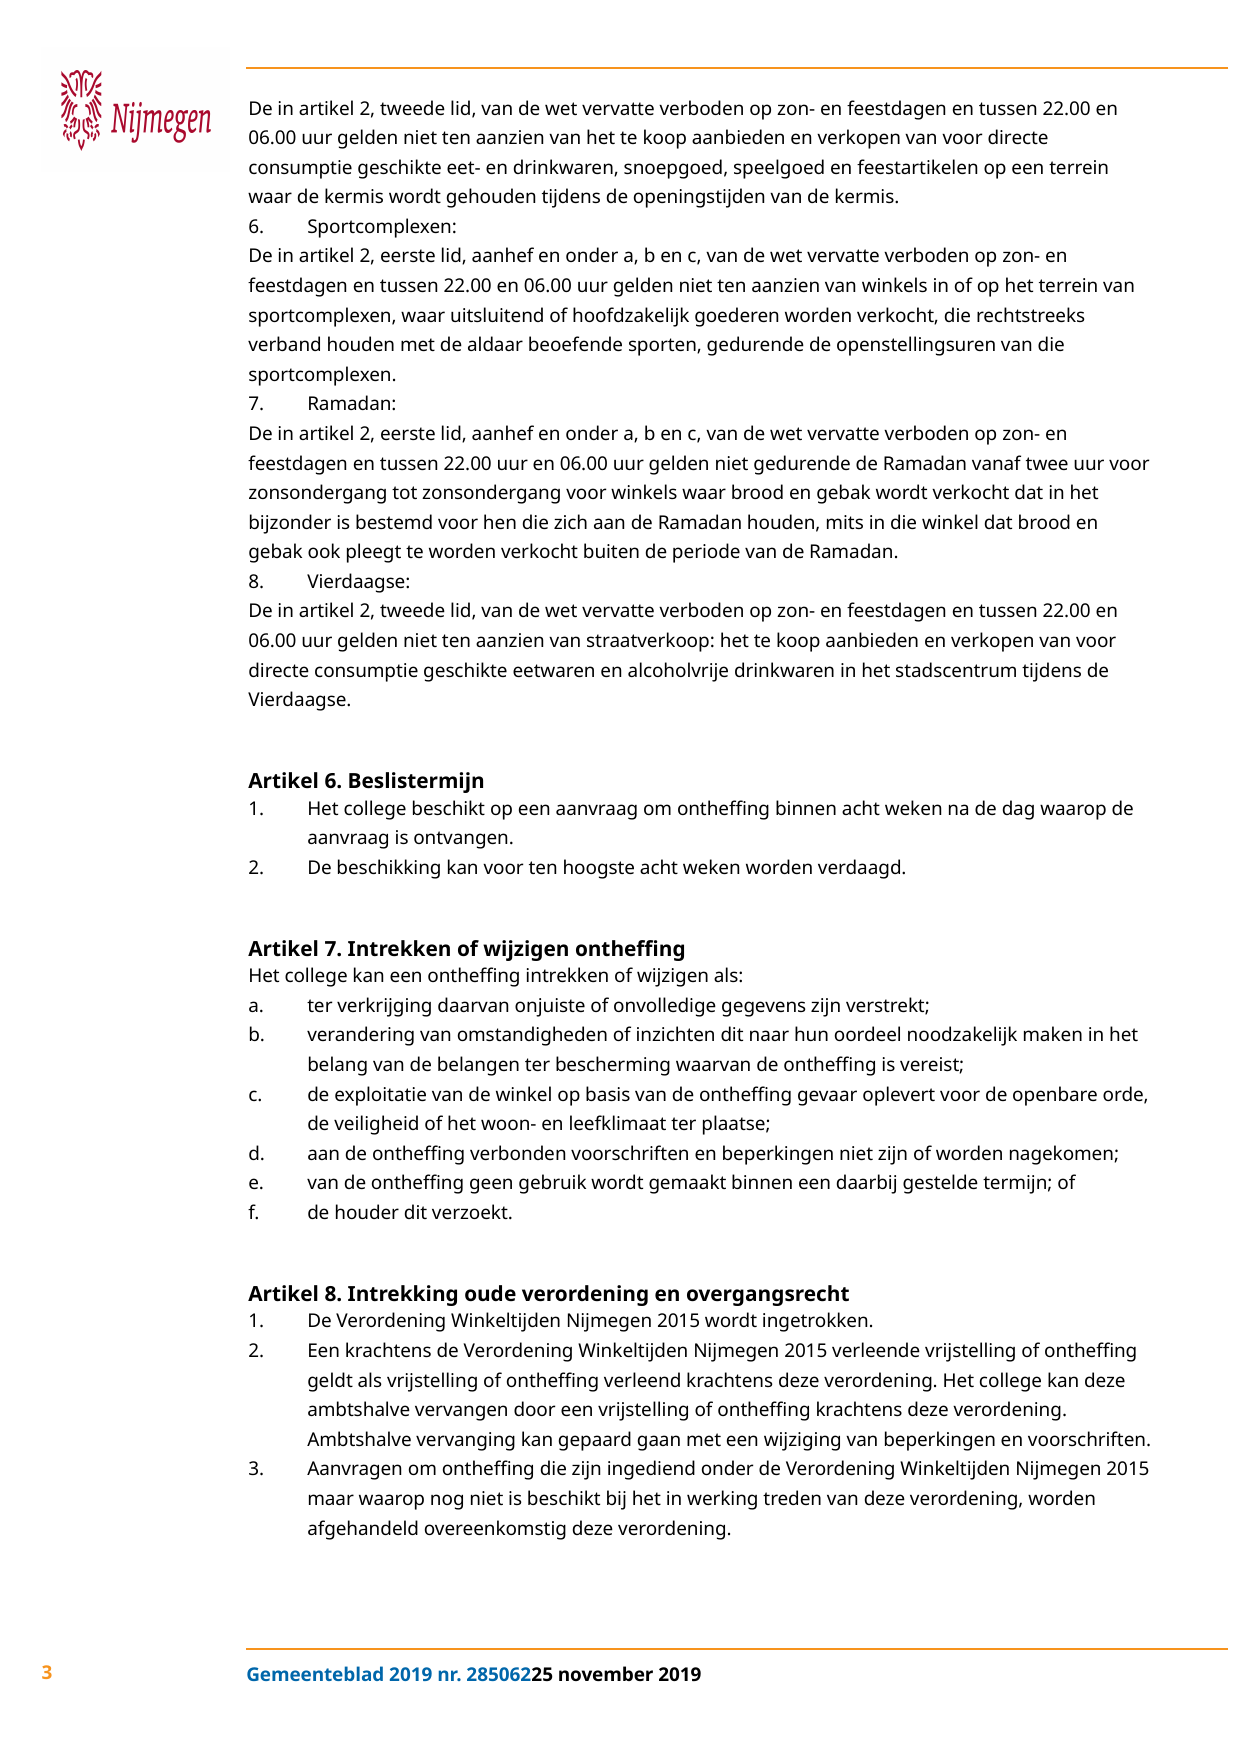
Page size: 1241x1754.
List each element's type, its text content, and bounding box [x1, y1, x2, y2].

text De in artikel 2, eerste lid, aanhef en onder a, b en c, van de wet vervatte verboden op zon- en feestdagen en tussen 22.00 en 06.00 uur gelden niet ten aanzien van winkels in of op het terrein van sportcomplexen, waar uitsluitend of hoofdzakelijk goederen worden verkocht, die rechtstreeks verband houden met de aldaar beoefende sporten, gedurende de openstellingsuren van die sportcomplexen. [248, 243, 1152, 387]
list De beschikking kan voor ten hoogste acht weken worden verdaagd. [248, 854, 1152, 880]
list de houder dit verzoekt. [248, 1199, 1152, 1225]
list Een krachtens de Verordening Winkeltijden Nijmegen 2015 verleende vrijstelling of ontheffing geldt als vrijstelling of ontheffing verleend krachtens deze verordening. Het college kan deze ambtshalve vervangen door een vrijstelling of ontheffing krachtens deze verordening. Ambtshalve vervanging kan gepaard gaan met een wijziging van beperkingen en voorschriften. [248, 1337, 1152, 1452]
picture [41, 47, 231, 172]
list aan de ontheffing verbonden voorschriften en beperkingen niet zijn of worden nagekomen; [248, 1140, 1152, 1166]
list Sportcomplexen: [248, 213, 1152, 239]
text De in artikel 2, tweede lid, van de wet vervatte verboden op zon- en feestdagen en tussen 22.00 en 06.00 uur gelden niet ten aanzien van straatverkoop: het te koop aanbieden en verkopen van voor directe consumptie geschikte eetwaren en alcoholvrije drinkwaren in het stadscentrum tijdens de Vierdaagse. [248, 598, 1152, 712]
list De Verordening Winkeltijden Nijmegen 2015 wordt ingetrokken. [248, 1308, 1152, 1333]
text De in artikel 2, tweede lid, van de wet vervatte verboden op zon- en feestdagen en tussen 22.00 en 06.00 uur gelden niet ten aanzien van het te koop aanbieden en verkopen van voor directe consumptie geschikte eet- en drinkwaren, snoepgoed, speelgoed en feestartikelen op een terrein waar de kermis wordt gehouden tijdens de openingstijden van de kermis. [248, 95, 1152, 209]
list Aanvragen om ontheffing die zijn ingediend onder de Verordening Winkeltijden Nijmegen 2015 maar waarop nog niet is beschikt bij het in werking treden van deze verordening, worden afgehandeld overeenkomstig deze verordening. [248, 1456, 1152, 1540]
list Ramadan: [248, 391, 1152, 416]
text Artikel 6. Beslistermijn [248, 766, 1152, 795]
text Artikel 7. Intrekken of wijzigen ontheffing [248, 934, 1152, 962]
text Het college kan een ontheffing intrekken of wijzigen als: [248, 962, 1152, 988]
list Het college beschikt op een aanvraag om ontheffing binnen acht weken na de dag waarop de aanvraag is ontvangen. [248, 795, 1152, 850]
list ter verkrijging daarvan onjuiste of onvolledige gegevens zijn verstrekt; [248, 992, 1152, 1018]
list de exploitatie van de winkel op basis van de ontheffing gevaar oplevert voor de openbare orde, de veiligheid of het woon- en leefklimaat ter plaatse; [248, 1081, 1152, 1136]
text Artikel 8. Intrekking oude verordening en overgangsrecht [248, 1279, 1152, 1308]
text De in artikel 2, eerste lid, aanhef en onder a, b en c, van de wet vervatte verboden op zon- en feestdagen en tussen 22.00 uur en 06.00 uur gelden niet gedurende de Ramadan vanaf twee uur voor zonsondergang tot zonsondergang voor winkels waar brood en gebak wordt verkocht dat in het bijzonder is bestemd voor hen die zich aan de Ramadan houden, mits in die winkel dat brood en gebak ook pleegt te worden verkocht buiten de periode van de Ramadan. [248, 420, 1152, 564]
list van de ontheffing geen gebruik wordt gemaakt binnen een daarbij gestelde termijn; of [248, 1169, 1152, 1195]
list verandering van omstandigheden of inzichten dit naar hun oordeel noodzakelijk maken in het belang van de belangen ter bescherming waarvan de ontheffing is vereist; [248, 1022, 1152, 1077]
list Vierdaagse: [248, 568, 1152, 594]
